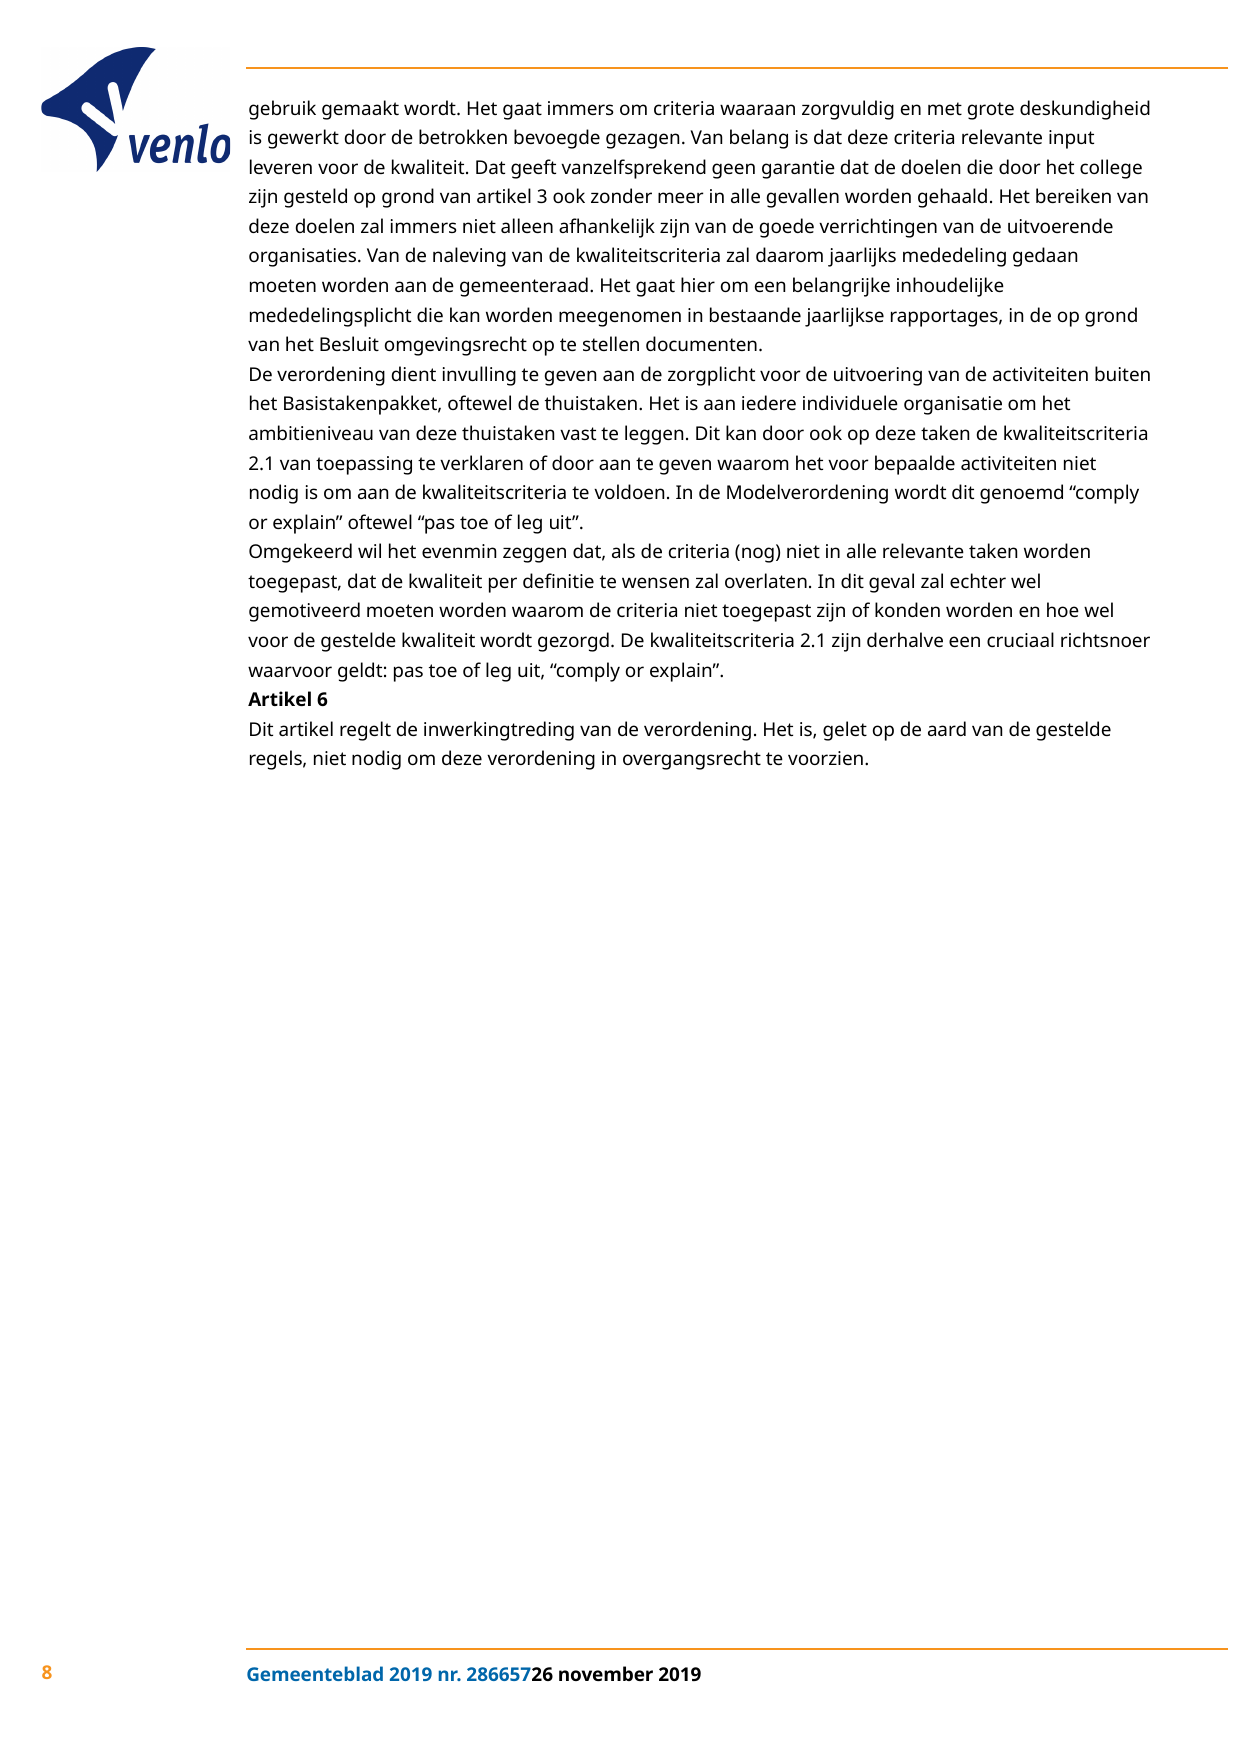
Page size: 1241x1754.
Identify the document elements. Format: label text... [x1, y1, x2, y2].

text gebruik gemaakt wordt. Het gaat immers om criteria waaraan zorgvuldig en met grote deskundigheid is gewerkt door de betrokken bevoegde gezagen. Van belang is dat deze criteria relevante input leveren voor de kwaliteit. Dat geeft vanzelfsprekend geen garantie dat de doelen die door het college zijn gesteld op grond van artikel 3 ook zonder meer in alle gevallen worden gehaald. Het bereiken van deze doelen zal immers niet alleen afhankelijk zijn van de goede verrichtingen van de uitvoerende organisaties. Van de naleving van de kwaliteitscriteria zal daarom jaarlijks mededeling gedaan moeten worden aan de gemeenteraad. Het gaat hier om een belangrijke inhoudelijke mededelingsplicht die kan worden meegenomen in bestaande jaarlijkse rapportages, in de op grond van het Besluit omgevingsrecht op te stellen documenten. [248, 95, 1152, 357]
text De verordening dient invulling te geven aan de zorgplicht voor de uitvoering van de activiteiten buiten het Basistakenpakket, oftewel de thuistaken. Het is aan iedere individuele organisatie om het ambitieniveau van deze thuistaken vast te leggen. Dit kan door ook op deze taken de kwaliteitscriteria 2.1 van toepassing te verklaren of door aan te geven waarom het voor bepaalde activiteiten niet nodig is om aan de kwaliteitscriteria te voldoen. In de Modelverordening wordt dit genoemd “comply or explain” oftewel “pas toe of leg uit”. [248, 361, 1152, 535]
picture [41, 47, 231, 172]
text Dit artikel regelt de inwerkingtreding van de verordening. Het is, gelet op de aard van de gestelde regels, niet nodig om deze verordening in overgangsrecht te voorzien. [248, 716, 1152, 771]
text Artikel 6 [248, 686, 1152, 712]
text Omgekeerd wil het evenmin zeggen dat, als de criteria (nog) niet in alle relevante taken worden toegepast, dat de kwaliteit per definitie te wensen zal overlaten. In dit geval zal echter wel gemotiveerd moeten worden waarom de criteria niet toegepast zijn of konden worden en hoe wel voor de gestelde kwaliteit wordt gezorgd. De kwaliteitscriteria 2.1 zijn derhalve een cruciaal richtsnoer waarvoor geldt: pas toe of leg uit, “comply or explain”. [248, 538, 1152, 683]
